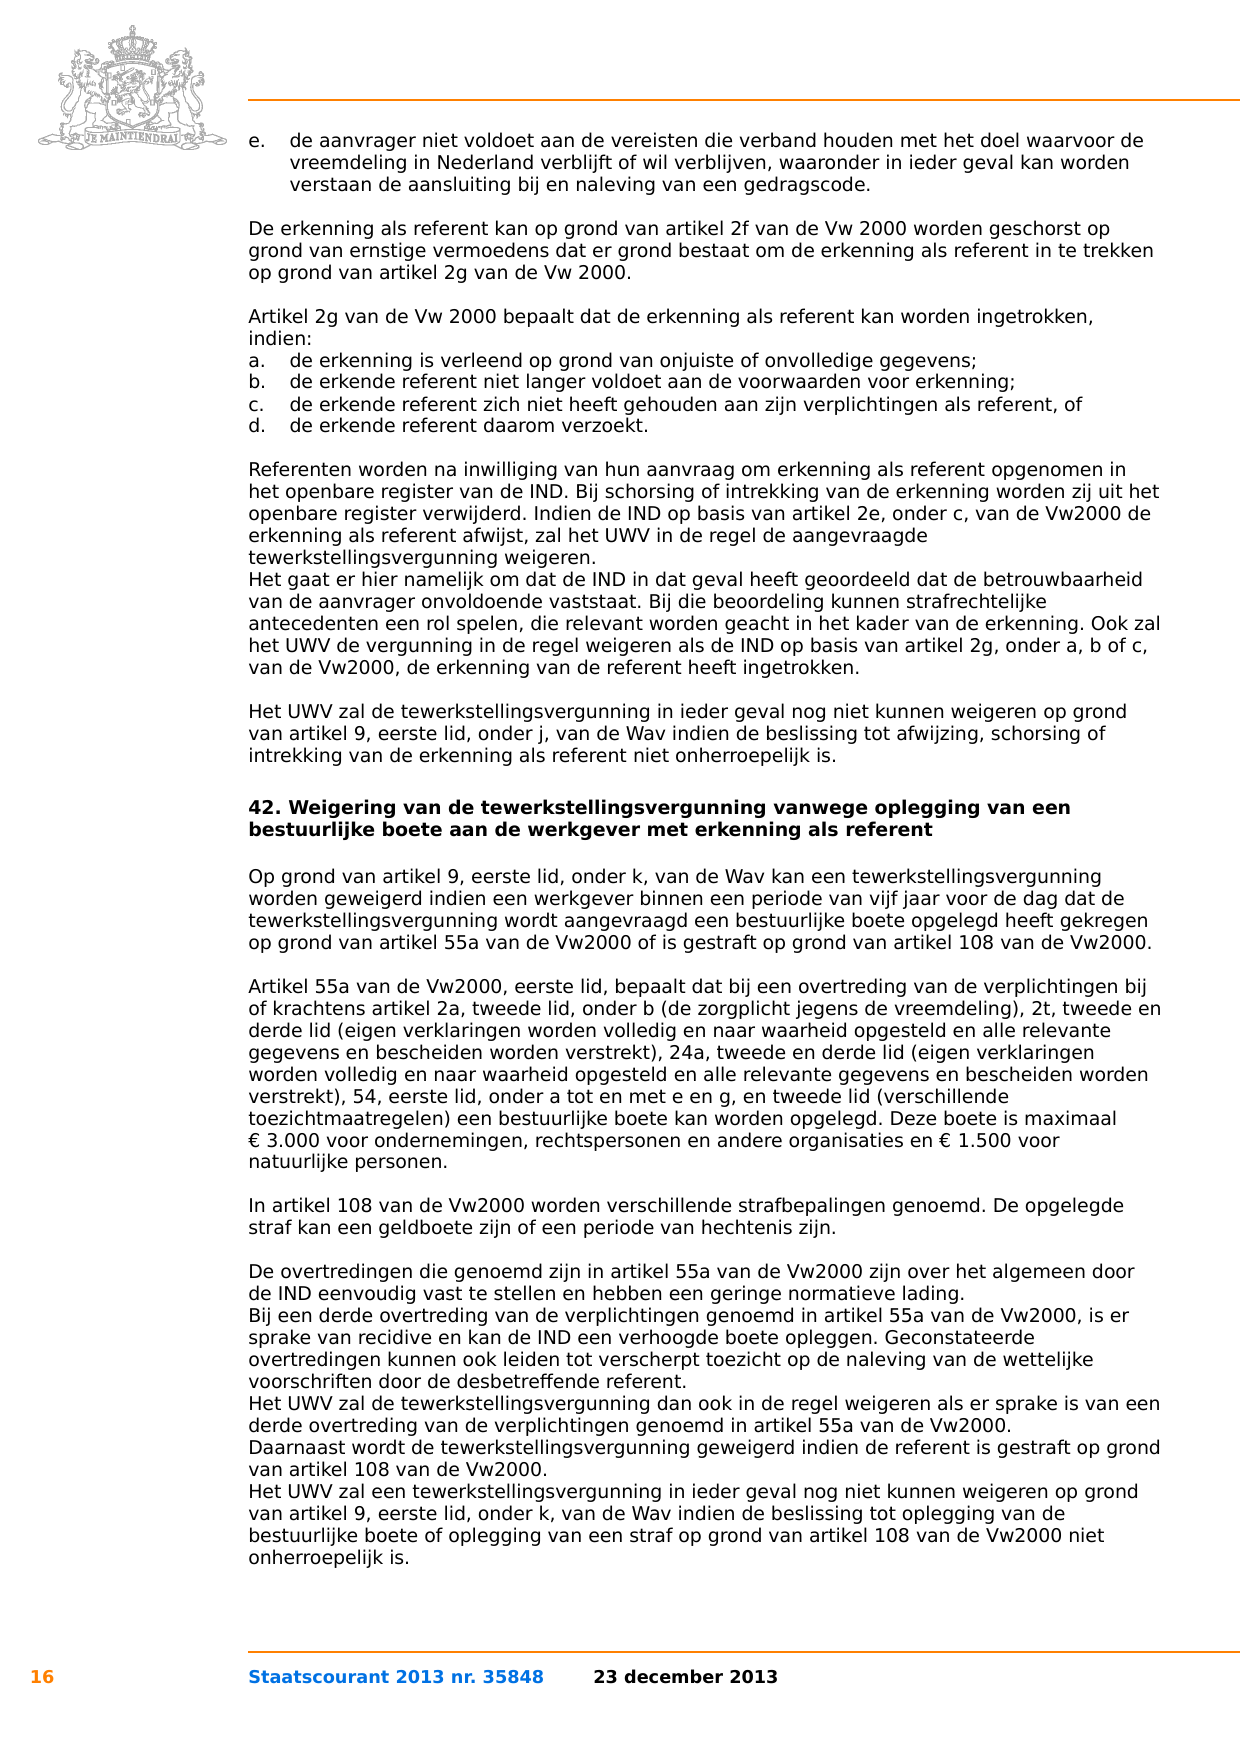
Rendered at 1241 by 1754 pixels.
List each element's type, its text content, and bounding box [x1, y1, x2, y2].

text De erkenning als referent kan op grond van artikel 2f van de Vw 2000 worden geschorst op grond van ernstige vermoedens dat er grond bestaat om de erkenning als referent in te trekken op grond van artikel 2g van de Vw 2000. [248, 218, 1163, 284]
text Op grond van artikel 9, eerste lid, onder k, van de Wav kan een tewerkstellingsvergunning worden geweigerd indien een werkgever binnen een periode van vijf jaar voor de dag dat de tewerkstellingsvergunning wordt aangevraagd een bestuurlijke boete opgelegd heeft gekregen op grond van artikel 55a van de Vw2000 of is gestraft op grond van artikel 108 van de Vw2000. [248, 866, 1163, 954]
text d. de erkende referent daarom verzoekt. [248, 415, 1163, 437]
text e. de aanvrager niet voldoet aan de vereisten die verband houden met het doel waarvoor de vreemdeling in Nederland verblijft of wil verblijven, waaronder in ieder geval kan worden verstaan de aansluiting bij en naleving van een gedragscode. [248, 130, 1163, 196]
text b. de erkende referent niet langer voldoet aan de voorwaarden voor erkenning; [248, 371, 1163, 393]
text Artikel 2g van de Vw 2000 bepaalt dat de erkenning als referent kan worden ingetrokken, indien: [248, 306, 1163, 349]
text Artikel 55a van de Vw2000, eerste lid, bepaalt dat bij een overtreding van de verplichtingen bij of krachtens artikel 2a, tweede lid, onder b (de zorgplicht jegens de vreemdeling), 2t, tweede en derde lid (eigen verklaringen worden volledig en naar waarheid opgesteld en alle relevante gegevens en bescheiden worden verstrekt), 24a, tweede en derde lid (eigen verklaringen worden volledig en naar waarheid opgesteld en alle relevante gegevens en bescheiden worden verstrekt), 54, eerste lid, onder a tot en met e en g, en tweede lid (verschillende toezichtmaatregelen) een bestuurlijke boete kan worden opgelegd. Deze boete is maximaal € 3.000 voor ondernemingen, rechtspersonen en andere organisaties en € 1.500 voor natuurlijke personen. [248, 976, 1163, 1173]
picture [38, 25, 227, 150]
text Daarnaast wordt de tewerkstellingsvergunning geweigerd indien de referent is gestraft op grond van artikel 108 van de Vw2000. [248, 1437, 1163, 1481]
text c. de erkende referent zich niet heeft gehouden aan zijn verplichtingen als referent, of [248, 393, 1163, 415]
text Bij een derde overtreding van de verplichtingen genoemd in artikel 55a van de Vw2000, is er sprake van recidive en kan de IND een verhoogde boete opleggen. Geconstateerde overtredingen kunnen ook leiden tot verscherpt toezicht op de naleving van de wettelijke voorschriften door de desbetreffende referent. [248, 1305, 1163, 1393]
text De overtredingen die genoemd zijn in artikel 55a van de Vw2000 zijn over het algemeen door de IND eenvoudig vast te stellen en hebben een geringe normatieve lading. [248, 1261, 1163, 1305]
subtitle 42. Weigering van de tewerkstellingsvergunning vanwege oplegging van een bestuurlijke boete aan de werkgever met erkenning als referent [248, 797, 1163, 841]
text Referenten worden na inwilliging van hun aanvraag om erkenning als referent opgenomen in het openbare register van de IND. Bij schorsing of intrekking van de erkenning worden zij uit het openbare register verwijderd. Indien de IND op basis van artikel 2e, onder c, van de Vw2000 de erkenning als referent afwijst, zal het UWV in de regel de aangevraagde tewerkstellingsvergunning weigeren. [248, 459, 1163, 569]
text Het UWV zal een tewerkstellingsvergunning in ieder geval nog niet kunnen weigeren op grond van artikel 9, eerste lid, onder k, van de Wav indien de beslissing tot oplegging van de bestuurlijke boete of oplegging van een straf op grond van artikel 108 van de Vw2000 niet onherroepelijk is. [248, 1481, 1163, 1569]
text Het UWV zal de tewerkstellingsvergunning in ieder geval nog niet kunnen weigeren op grond van artikel 9, eerste lid, onder j, van de Wav indien de beslissing tot afwijzing, schorsing of intrekking van de erkenning als referent niet onherroepelijk is. [248, 701, 1163, 767]
text In artikel 108 van de Vw2000 worden verschillende strafbepalingen genoemd. De opgelegde straf kan een geldboete zijn of een periode van hechtenis zijn. [248, 1195, 1163, 1239]
text Het gaat er hier namelijk om dat de IND in dat geval heeft geoordeeld dat de betrouwbaarheid van de aanvrager onvoldoende vaststaat. Bij die beoordeling kunnen strafrechtelijke antecedenten een rol spelen, die relevant worden geacht in het kader van de erkenning. Ook zal het UWV de vergunning in de regel weigeren als de IND op basis van artikel 2g, onder a, b of c, van de Vw2000, de erkenning van de referent heeft ingetrokken. [248, 569, 1163, 679]
text Het UWV zal de tewerkstellingsvergunning dan ook in de regel weigeren als er sprake is van een derde overtreding van de verplichtingen genoemd in artikel 55a van de Vw2000. [248, 1393, 1163, 1437]
text a. de erkenning is verleend op grond van onjuiste of onvolledige gegevens; [248, 349, 1163, 371]
